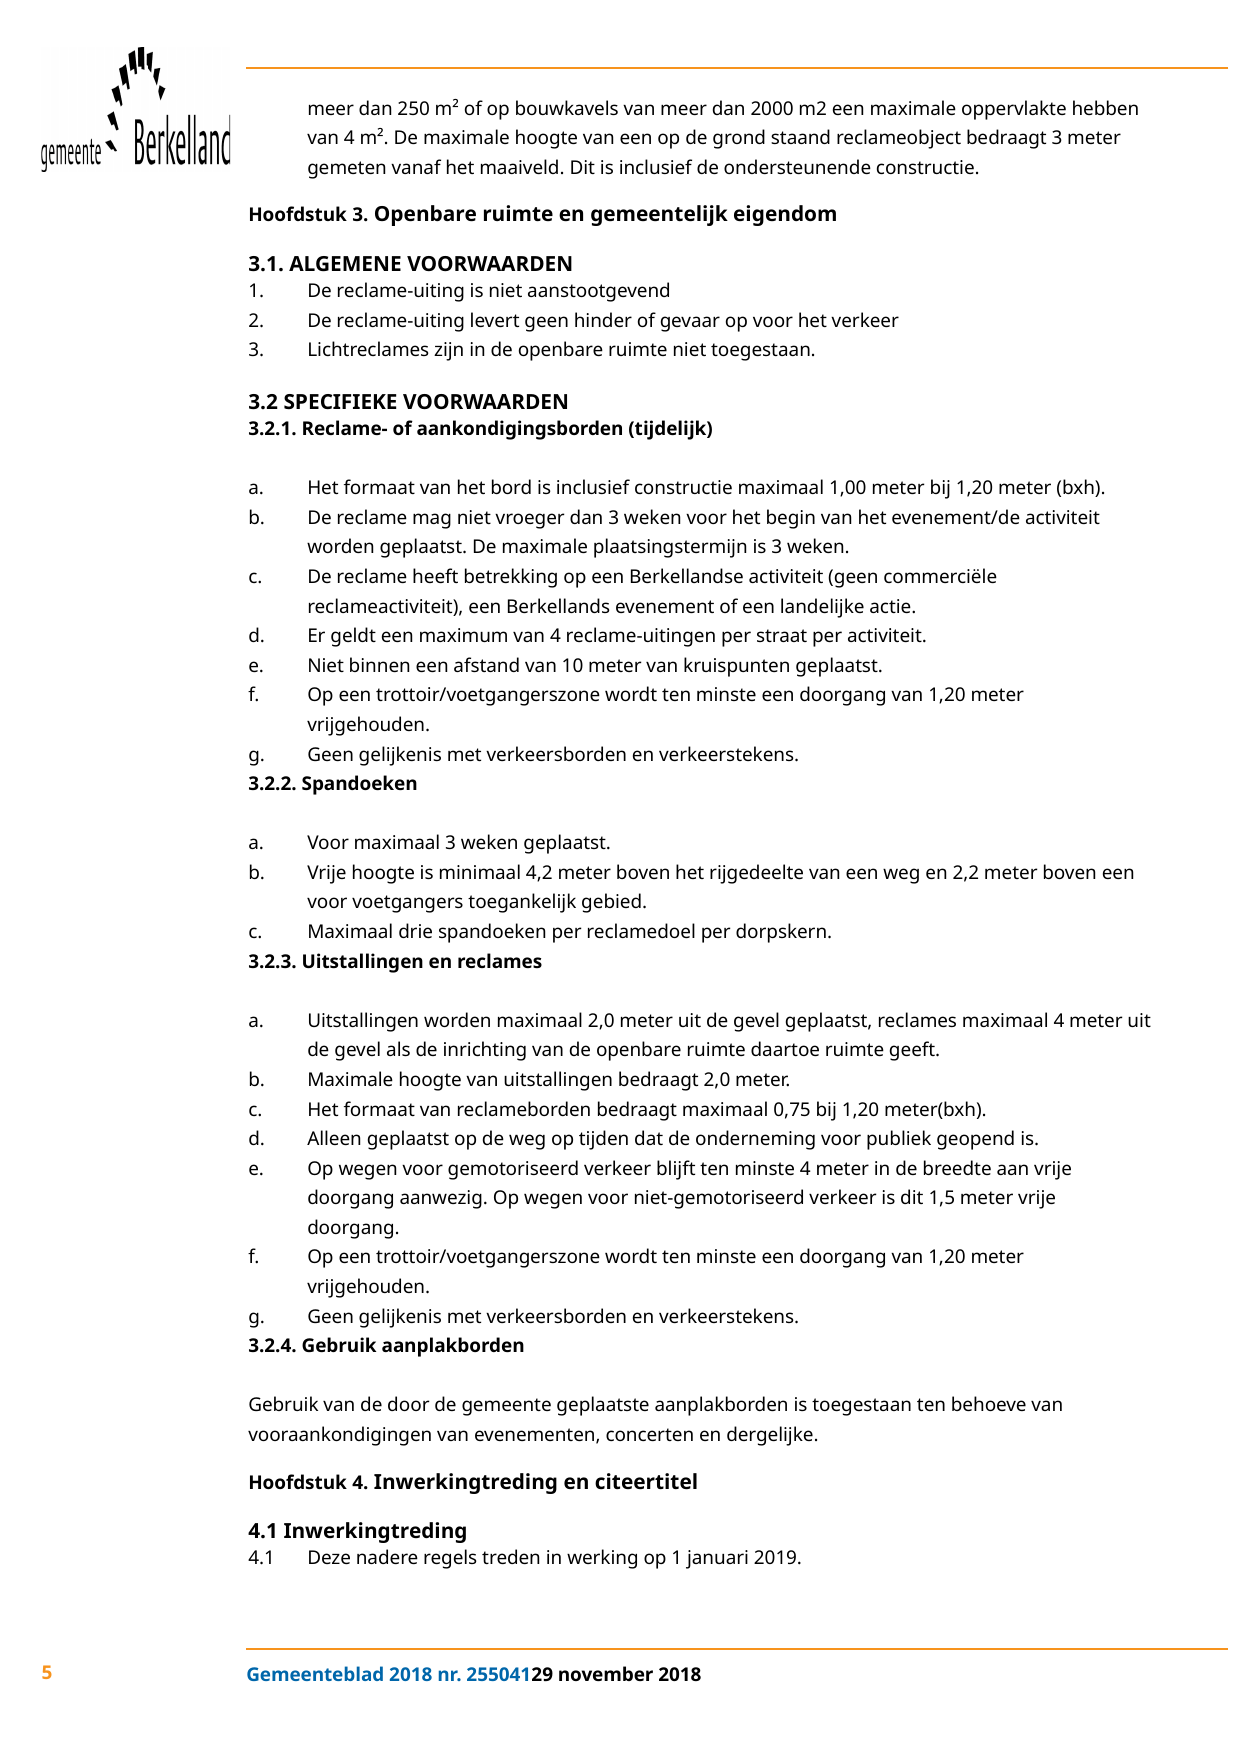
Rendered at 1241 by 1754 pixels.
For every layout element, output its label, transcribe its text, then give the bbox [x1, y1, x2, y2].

picture [41, 47, 231, 172]
list Geen gelijkenis met verkeersborden en verkeerstekens. [248, 741, 1152, 766]
text Hoofdstuk 3. Openbare ruimte en gemeentelijk eigendom [248, 199, 1152, 228]
text 3.2.4. Gebruik aanplakborden [248, 1332, 1152, 1358]
text Hoofdstuk 4. Inwerkingtreding en citeertitel [248, 1467, 1152, 1495]
list Lichtreclames zijn in de openbare ruimte niet toegestaan. [248, 336, 1152, 362]
list De reclame-uiting levert geen hinder of gevaar op voor het verkeer [248, 307, 1152, 333]
list Maximaal drie spandoeken per reclamedoel per dorpskern. [248, 918, 1152, 944]
list De reclame-uiting is niet aanstootgevend [248, 277, 1152, 303]
list Er geldt een maximum van 4 reclame-uitingen per straat per activiteit. [248, 622, 1152, 648]
list Het formaat van het bord is inclusief constructie maximaal 1,00 meter bij 1,20 meter (bxh). [248, 474, 1152, 500]
list Maximale hoogte van uitstallingen bedraagt 2,0 meter. [248, 1066, 1152, 1092]
text 3.2.2. Spandoeken [248, 770, 1152, 796]
text 3.2 SPECIFIEKE VOORWAARDEN [248, 387, 1152, 415]
text Gebruik van de door de gemeente geplaatste aanplakborden is toegestaan ten behoeve van vooraankondigingen van evenementen, concerten en dergelijke. [248, 1392, 1152, 1447]
list Op wegen voor gemotoriseerd verkeer blijft ten minste 4 meter in de breedte aan vrije doorgang aanwezig. Op wegen voor niet-gemotoriseerd verkeer is dit 1,5 meter vrije doorgang. [248, 1155, 1152, 1240]
text 3.2.3. Uitstallingen en reclames [248, 948, 1152, 973]
list Voor maximaal 3 weken geplaatst. [248, 829, 1152, 855]
list De reclame heeft betrekking op een Berkellandse activiteit (geen commerciële reclameactiviteit), een Berkellands evenement of een landelijke actie. [248, 563, 1152, 618]
text 3.1. ALGEMENE VOORWAARDEN [248, 249, 1152, 277]
list Vrije hoogte is minimaal 4,2 meter boven het rijgedeelte van een weg en 2,2 meter boven een voor voetgangers toegankelijk gebied. [248, 859, 1152, 914]
list Geen gelijkenis met verkeersborden en verkeerstekens. [248, 1303, 1152, 1328]
text 4.1 Inwerkingtreding [248, 1516, 1152, 1544]
list Het formaat van reclameborden bedraagt maximaal 0,75 bij 1,20 meter(bxh). [248, 1096, 1152, 1121]
list Uitstallingen worden maximaal 2,0 meter uit de gevel geplaatst, reclames maximaal 4 meter uit de gevel als de inrichting van de openbare ruimte daartoe ruimte geeft. [248, 1007, 1152, 1062]
list Niet binnen een afstand van 10 meter van kruispunten geplaatst. [248, 652, 1152, 678]
list Op een trottoir/voetgangerszone wordt ten minste een doorgang van 1,20 meter vrijgehouden. [248, 1244, 1152, 1299]
list Alleen geplaatst op de weg op tijden dat de onderneming voor publiek geopend is. [248, 1125, 1152, 1151]
list Deze nadere regels treden in werking op 1 januari 2019. [248, 1544, 1152, 1570]
text 3.2.1. Reclame- of aankondigingsborden (tijdelijk) [248, 415, 1152, 441]
list De reclame mag niet vroeger dan 3 weken voor het begin van het evenement/de activiteit worden geplaatst. De maximale plaatsingstermijn is 3 weken. [248, 504, 1152, 559]
list meer dan 250 m² of op bouwkavels van meer dan 2000 m2 een maximale oppervlakte hebben van 4 m². De maximale hoogte van een op de grond staand reclameobject bedraagt 3 meter gemeten vanaf het maaiveld. Dit is inclusief de ondersteunende constructie. [248, 95, 1152, 180]
list Op een trottoir/voetgangerszone wordt ten minste een doorgang van 1,20 meter vrijgehouden. [248, 682, 1152, 737]
